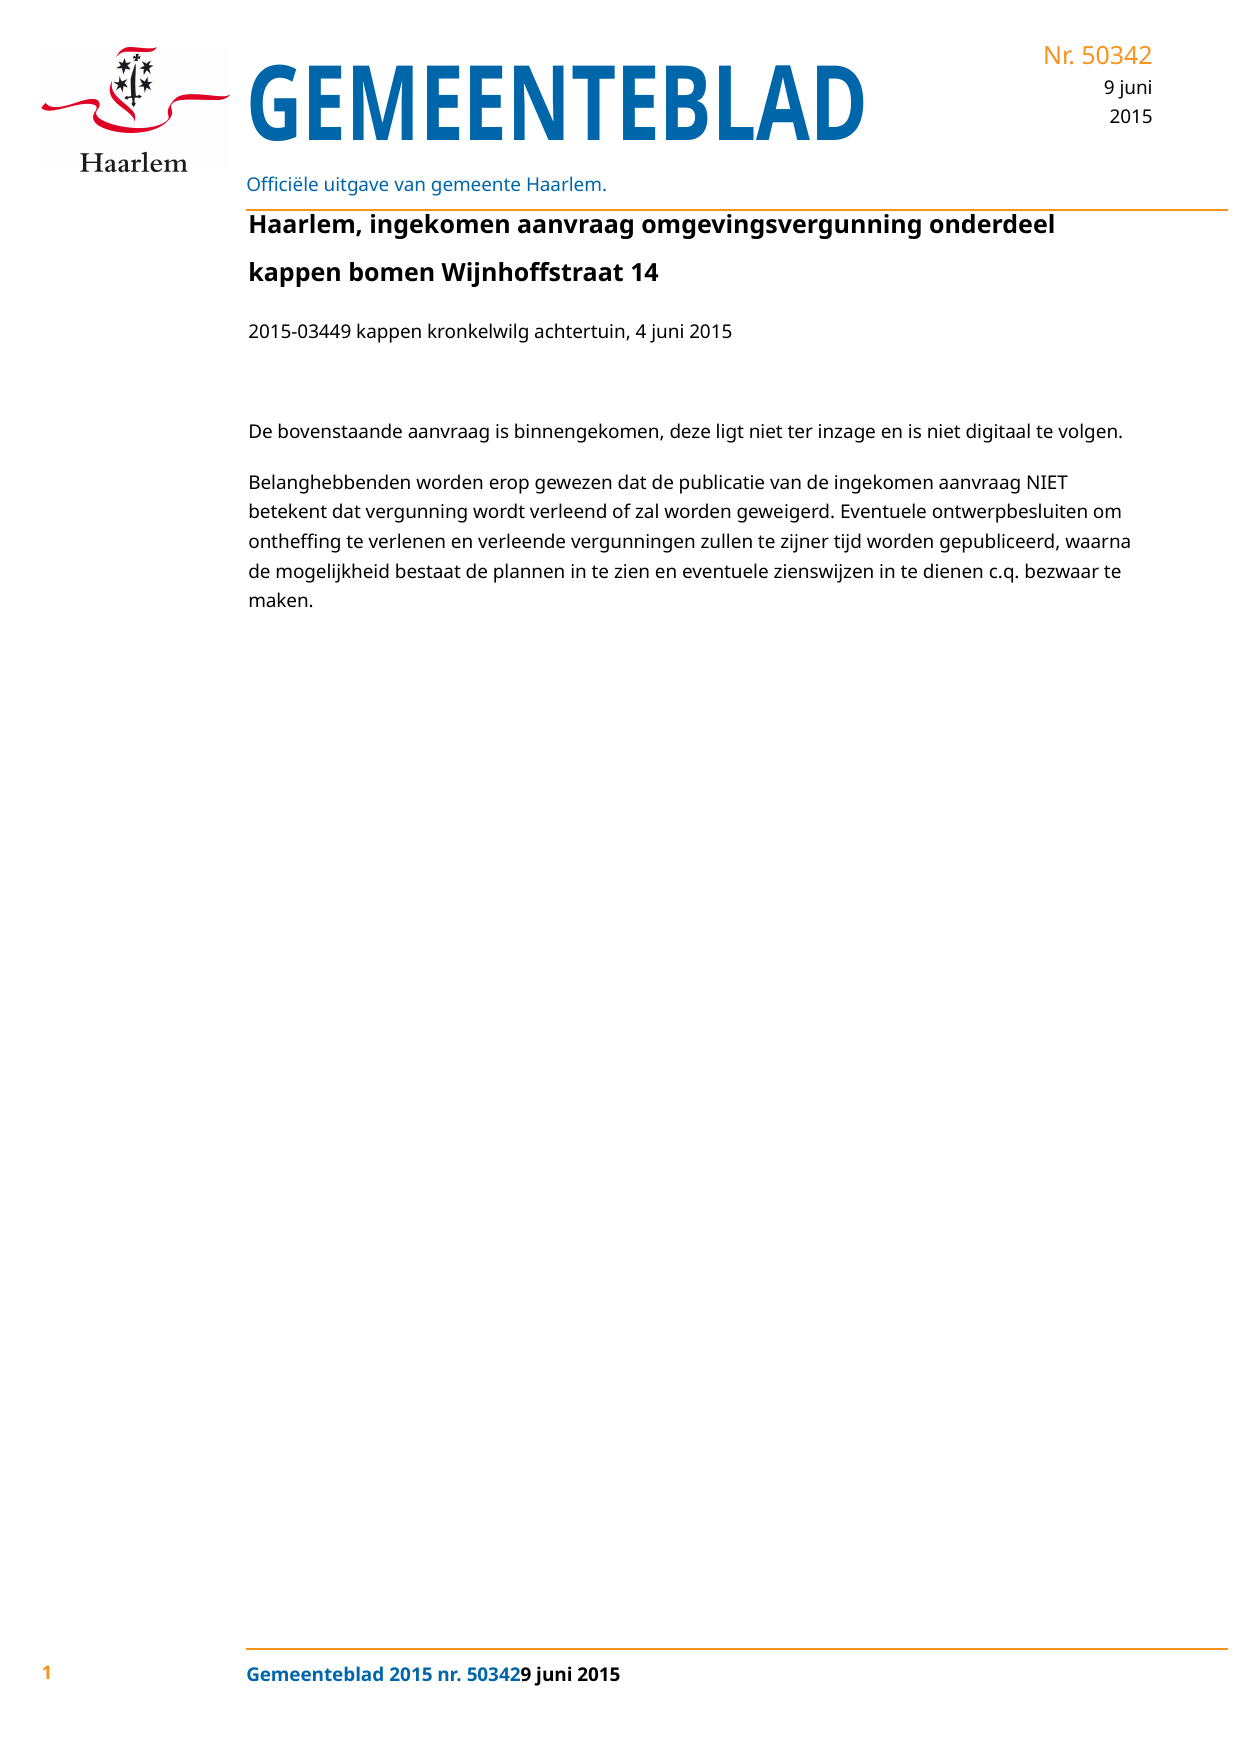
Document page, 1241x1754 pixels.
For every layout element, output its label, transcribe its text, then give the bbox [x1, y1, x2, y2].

text Belanghebbenden worden erop gewezen dat de publicatie van de ingekomen aanvraag NIET betekent dat vergunning wordt verleend of zal worden geweigerd. Eventuele ontwerpbesluiten om ontheffing te verlenen en verleende vergunningen zullen te zijner tijd worden gepubliceerd, waarna de mogelijkheid bestaat de plannen in te zien en eventuele zienswijzen in te dienen c.q. bezwaar te maken. [248, 469, 1152, 613]
picture [41, 47, 231, 172]
text 2015-03449 kappen kronkelwilg achtertuin, 4 juni 2015 [248, 318, 1152, 344]
text Haarlem, ingekomen aanvraag omgevingsvergunning onderdeel kappen bomen Wijnhoffstraat 14 [248, 211, 1152, 288]
text De bovenstaande aanvraag is binnengekomen, deze ligt niet ter inzage en is niet digitaal te volgen. [248, 419, 1152, 444]
